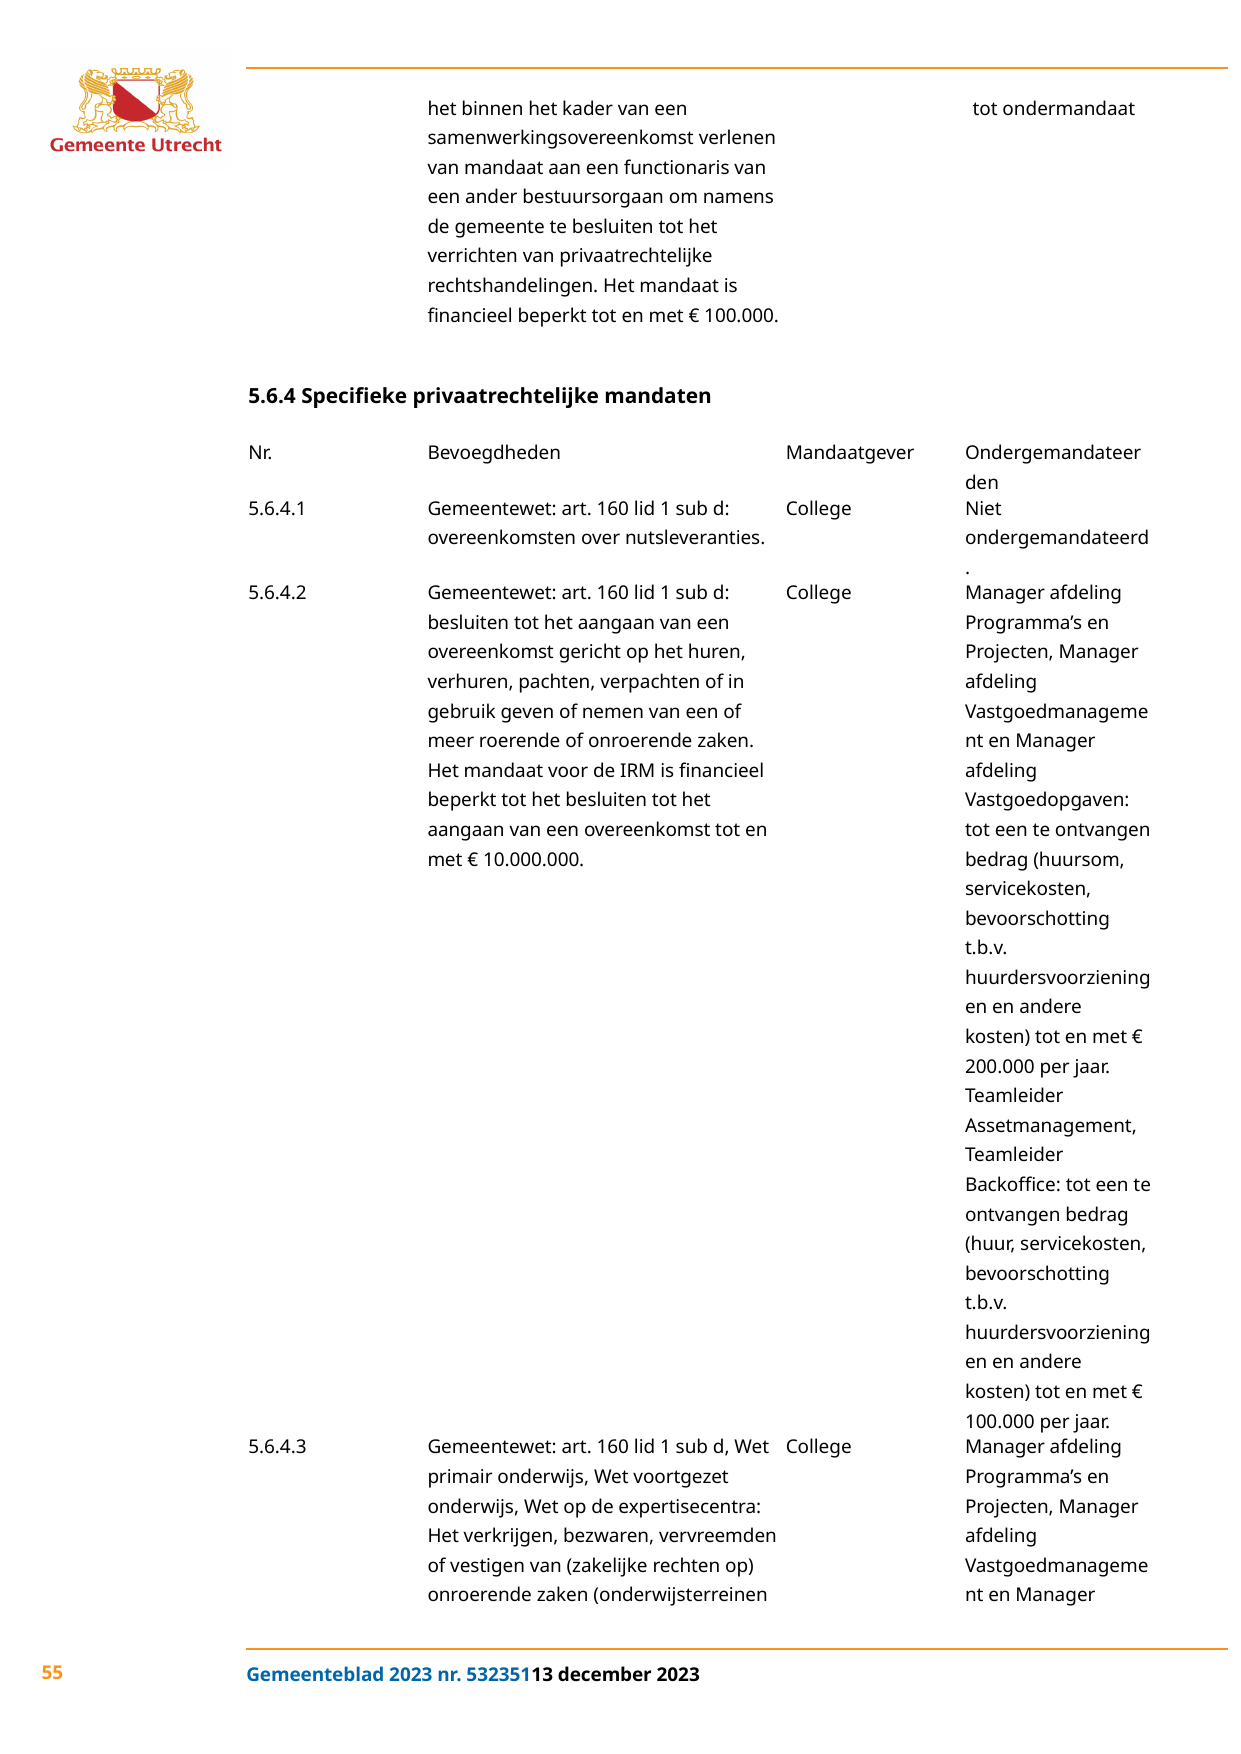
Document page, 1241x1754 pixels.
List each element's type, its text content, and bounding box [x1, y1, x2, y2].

table_cell Manager afdeling Programma’s en Projecten, Manager afdeling Vastgoedmanagement en Manager [965, 1434, 1152, 1607]
table_cell Gemeentewet: art. 160 lid 1 sub d, Wet primair onderwijs, Wet voortgezet onderwijs, Wet op de expertisecentra: Het verkrijgen, bezwaren, vervreemden of vestigen van (zakelijke rechten op) onroerende zaken (onderwijsterreinen [427, 1434, 786, 1607]
table_cell College [786, 1434, 965, 1607]
table_cell Gemeentewet: art. 160 lid 1 sub d: besluiten tot het aangaan van een overeenkomst gericht op het huren, verhuren, pachten, verpachten of in gebruik geven of nemen van een of meer roerende of onroerende zaken. Het mandaat voor de IRM is financieel beperkt tot het besluiten tot het aangaan van een overeenkomst tot en met € 10.000.000. [427, 580, 786, 1434]
table_cell Gemeentewet: art. 160 lid 1 sub d: overeenkomsten over nutsleveranties. [427, 495, 786, 579]
text 5.6.4 Specifieke privaatrechtelijke mandaten [248, 381, 1152, 410]
table_header Nr. [248, 439, 427, 495]
table_cell 5.6.4.2 [248, 580, 427, 1434]
table_cell 5.6.4.3 [248, 1434, 427, 1607]
picture [41, 47, 231, 172]
table_cell 5.6.4.1 [248, 495, 427, 579]
table_header Mandaatgever [786, 439, 965, 495]
table_header Ondergemandateerden [965, 439, 1152, 495]
table_cell het binnen het kader van een samenwerkingsovereenkomst verlenen van mandaat aan een functionaris van een ander bestuursorgaan om namens de gemeente te besluiten tot het verrichten van privaatrechtelijke rechtshandelingen. Het mandaat is financieel beperkt tot en met € 100.000. [427, 95, 793, 328]
table_cell College [786, 495, 965, 579]
table_cell [793, 95, 972, 328]
table_cell Niet ondergemandateerd. [965, 495, 1152, 579]
table_cell [248, 95, 427, 328]
table_cell College [786, 580, 965, 1434]
table_header Bevoegdheden [427, 439, 786, 495]
table_cell Manager afdeling Programma’s en Projecten, Manager afdeling Vastgoedmanagement en Manager afdeling Vastgoedopgaven: tot een te ontvangen bedrag (huursom, servicekosten, bevoorschotting t.b.v. huurdersvoorzieningen en andere kosten) tot en met € 200.000 per jaar. Teamleider Assetmanagement, Teamleider Backoffice: tot een te ontvangen bedrag (huur, servicekosten, bevoorschotting t.b.v. huurdersvoorzieningen en andere kosten) tot en met € 100.000 per jaar. [965, 580, 1152, 1434]
table_cell tot ondermandaat [973, 95, 1152, 328]
